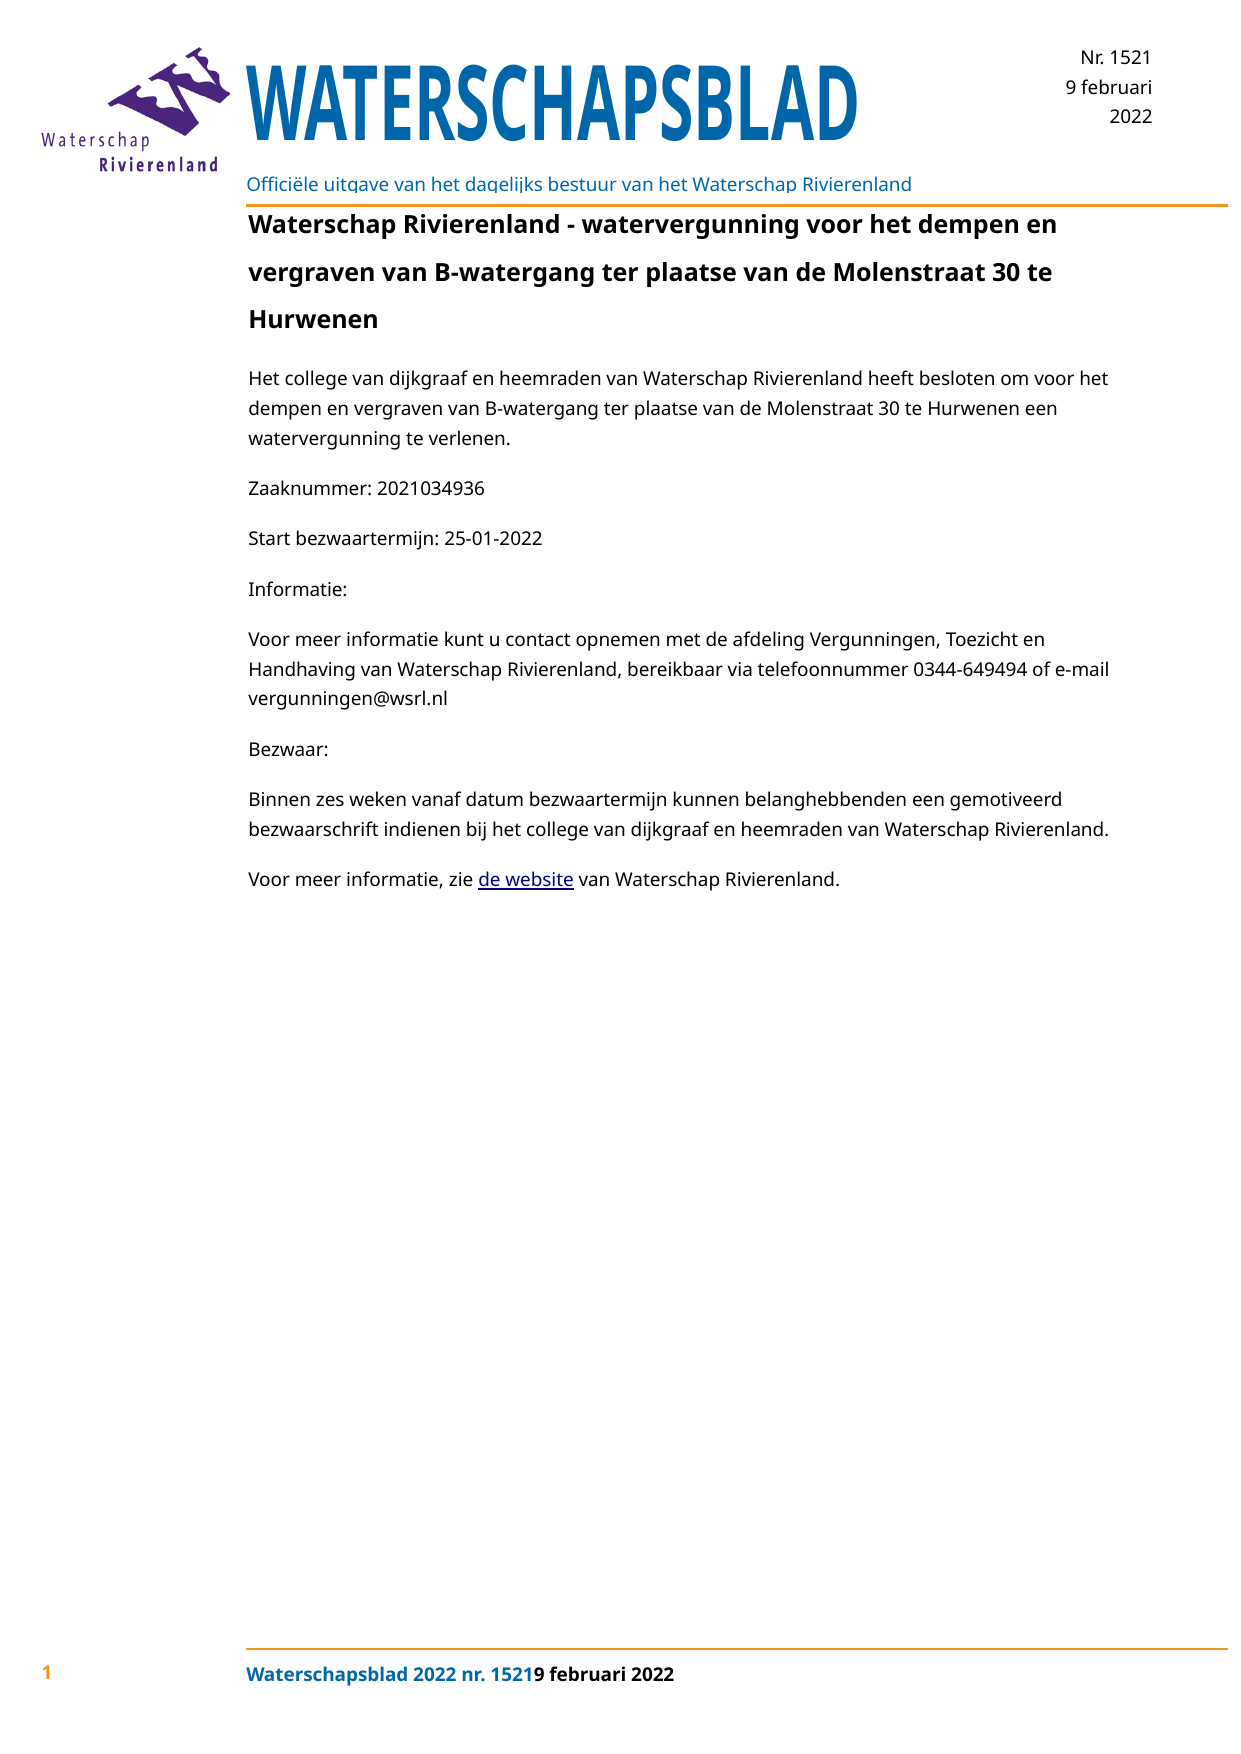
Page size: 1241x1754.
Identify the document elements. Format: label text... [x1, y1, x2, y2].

text Voor meer informatie, zie de website van Waterschap Rivierenland. [248, 866, 1152, 892]
text Informatie: [248, 576, 1152, 602]
picture [41, 47, 231, 172]
text Start bezwaartermijn: 25-01-2022 [248, 526, 1152, 551]
text Voor meer informatie kunt u contact opnemen met de afdeling Vergunningen, Toezicht en Handhaving van Waterschap Rivierenland, bereikbaar via telefoonnummer 0344-649494 of e-mail vergunningen@wsrl.nl [248, 626, 1152, 711]
text Zaaknummer: 2021034936 [248, 475, 1152, 501]
text Het college van dijkgraaf en heemraden van Waterschap Rivierenland heeft besloten om voor het dempen en vergraven van B-watergang ter plaatse van de Molenstraat 30 te Hurwenen een watervergunning te verlenen. [248, 366, 1152, 450]
text Binnen zes weken vanaf datum bezwaartermijn kunnen belanghebbenden een gemotiveerd bezwaarschrift indienen bij het college van dijkgraaf en heemraden van Waterschap Rivierenland. [248, 786, 1152, 842]
text Bezwaar: [248, 736, 1152, 762]
text Waterschap Rivierenland - watervergunning voor het dempen en vergraven van B-watergang ter plaatse van de Molenstraat 30 te Hurwenen [248, 207, 1152, 336]
